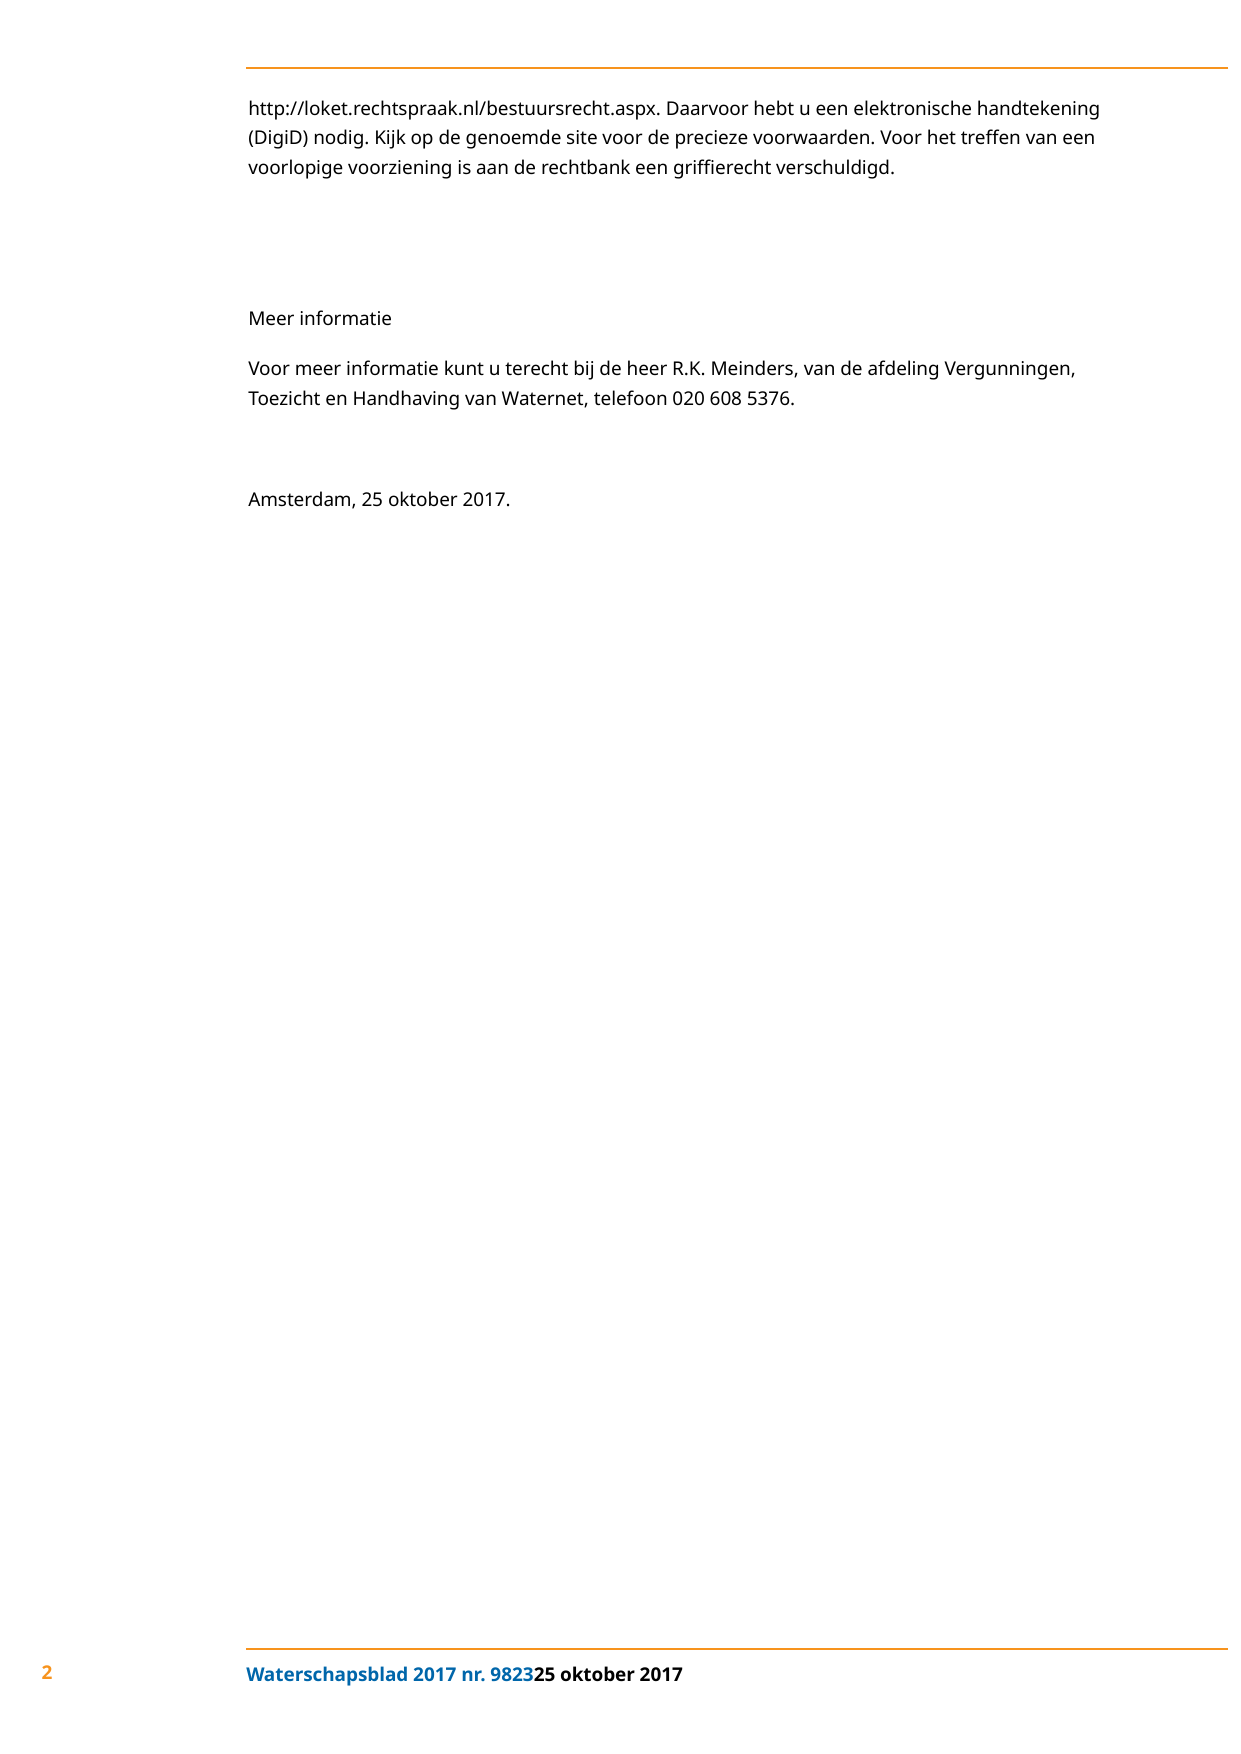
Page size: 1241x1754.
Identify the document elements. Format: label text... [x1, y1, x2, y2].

text Voor meer informatie kunt u terecht bij de heer R.K. Meinders, van de afdeling Vergunningen, Toezicht en Handhaving van Waternet, telefoon 020 608 5376. [248, 356, 1152, 411]
text Meer informatie [248, 305, 1152, 331]
text http://loket.rechtspraak.nl/bestuursrecht.aspx. Daarvoor hebt u een elektronische handtekening (DigiD) nodig. Kijk op de genoemde site voor de precieze voorwaarden. Voor het treffen van een voorlopige voorziening is aan de rechtbank een griffierecht verschuldigd. [248, 95, 1152, 180]
picture [41, 47, 231, 172]
text Amsterdam, 25 oktober 2017. [248, 486, 1152, 512]
